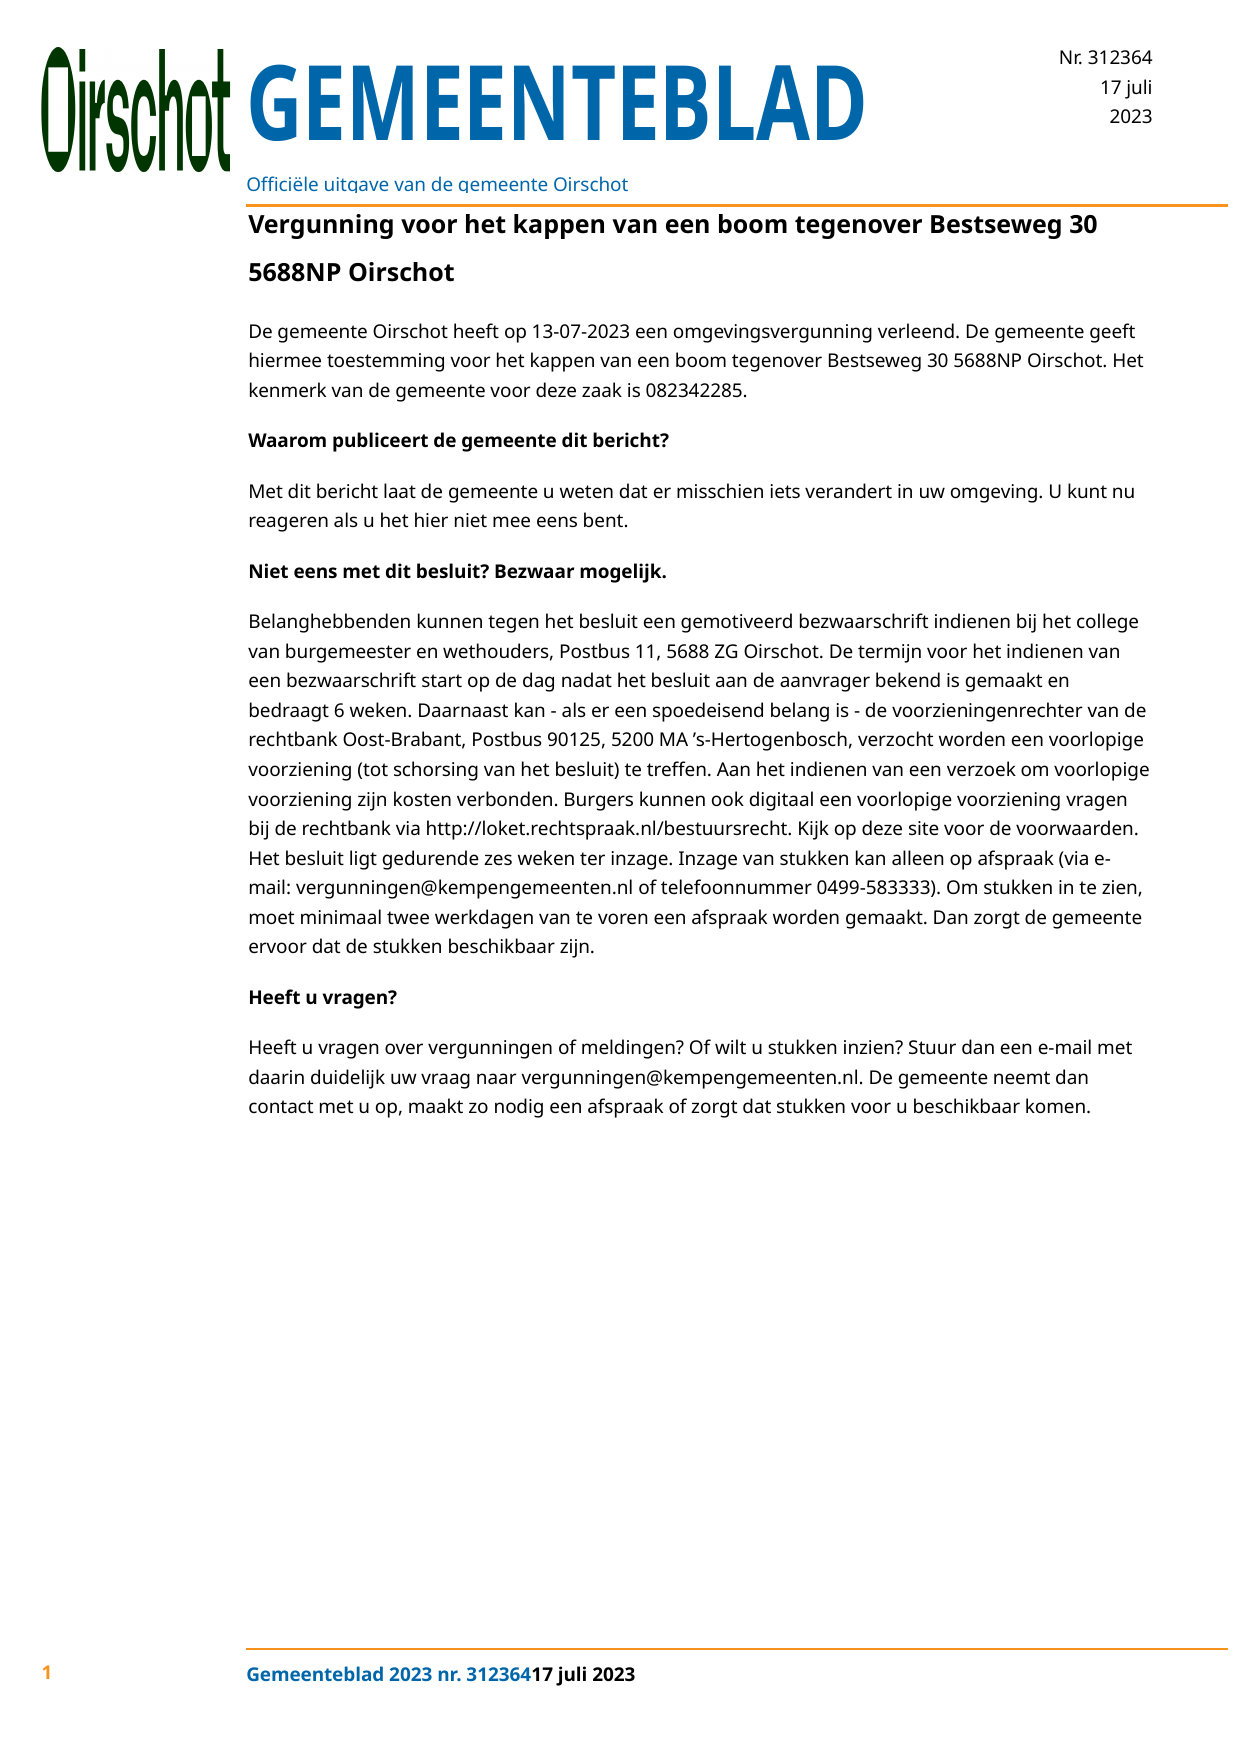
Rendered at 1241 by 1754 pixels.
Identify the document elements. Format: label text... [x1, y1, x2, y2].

text Waarom publiceert de gemeente dit bericht? [248, 427, 1152, 453]
text Vergunning voor het kappen van een boom tegenover Bestseweg 30 5688NP Oirschot [248, 207, 1152, 288]
text Heeft u vragen? [248, 984, 1152, 1010]
text De gemeente Oirschot heeft op 13-07-2023 een omgevingsvergunning verleend. De gemeente geeft hiermee toestemming voor het kappen van een boom tegenover Bestseweg 30 5688NP Oirschot. Het kenmerk van de gemeente voor deze zaak is 082342285. [248, 318, 1152, 403]
text Met dit bericht laat de gemeente u weten dat er misschien iets verandert in uw omgeving. U kunt nu reageren als u het hier niet mee eens bent. [248, 478, 1152, 533]
text Niet eens met dit besluit? Bezwaar mogelijk. [248, 558, 1152, 584]
text Belanghebbenden kunnen tegen het besluit een gemotiveerd bezwaarschrift indienen bij het college van burgemeester en wethouders, Postbus 11, 5688 ZG Oirschot. De termijn voor het indienen van een bezwaarschrift start op de dag nadat het besluit aan de aanvrager bekend is gemaakt en bedraagt 6 weken. Daarnaast kan - als er een spoedeisend belang is - de voorzieningenrechter van de rechtbank Oost-Brabant, Postbus 90125, 5200 MA ’s-Hertogenbosch, verzocht worden een voorlopige voorziening (tot schorsing van het besluit) te treffen. Aan het indienen van een verzoek om voorlopige voorziening zijn kosten verbonden. Burgers kunnen ook digitaal een voorlopige voorziening vragen bij de rechtbank via http://loket.rechtspraak.nl/bestuursrecht. Kijk op deze site voor de voorwaarden. Het besluit ligt gedurende zes weken ter inzage. Inzage van stukken kan alleen op afspraak (via e-mail: vergunningen@kempengemeenten.nl of telefoonnummer 0499-583333). Om stukken in te zien, moet minimaal twee werkdagen van te voren een afspraak worden gemaakt. Dan zorgt de gemeente ervoor dat de stukken beschikbaar zijn. [248, 608, 1152, 959]
text Heeft u vragen over vergunningen of meldingen? Of wilt u stukken inzien? Stuur dan een e-mail met daarin duidelijk uw vraag naar vergunningen@kempengemeenten.nl. De gemeente neemt dan contact met u op, maakt zo nodig een afspraak of zorgt dat stukken voor u beschikbaar komen. [248, 1034, 1152, 1119]
picture [41, 47, 231, 172]
